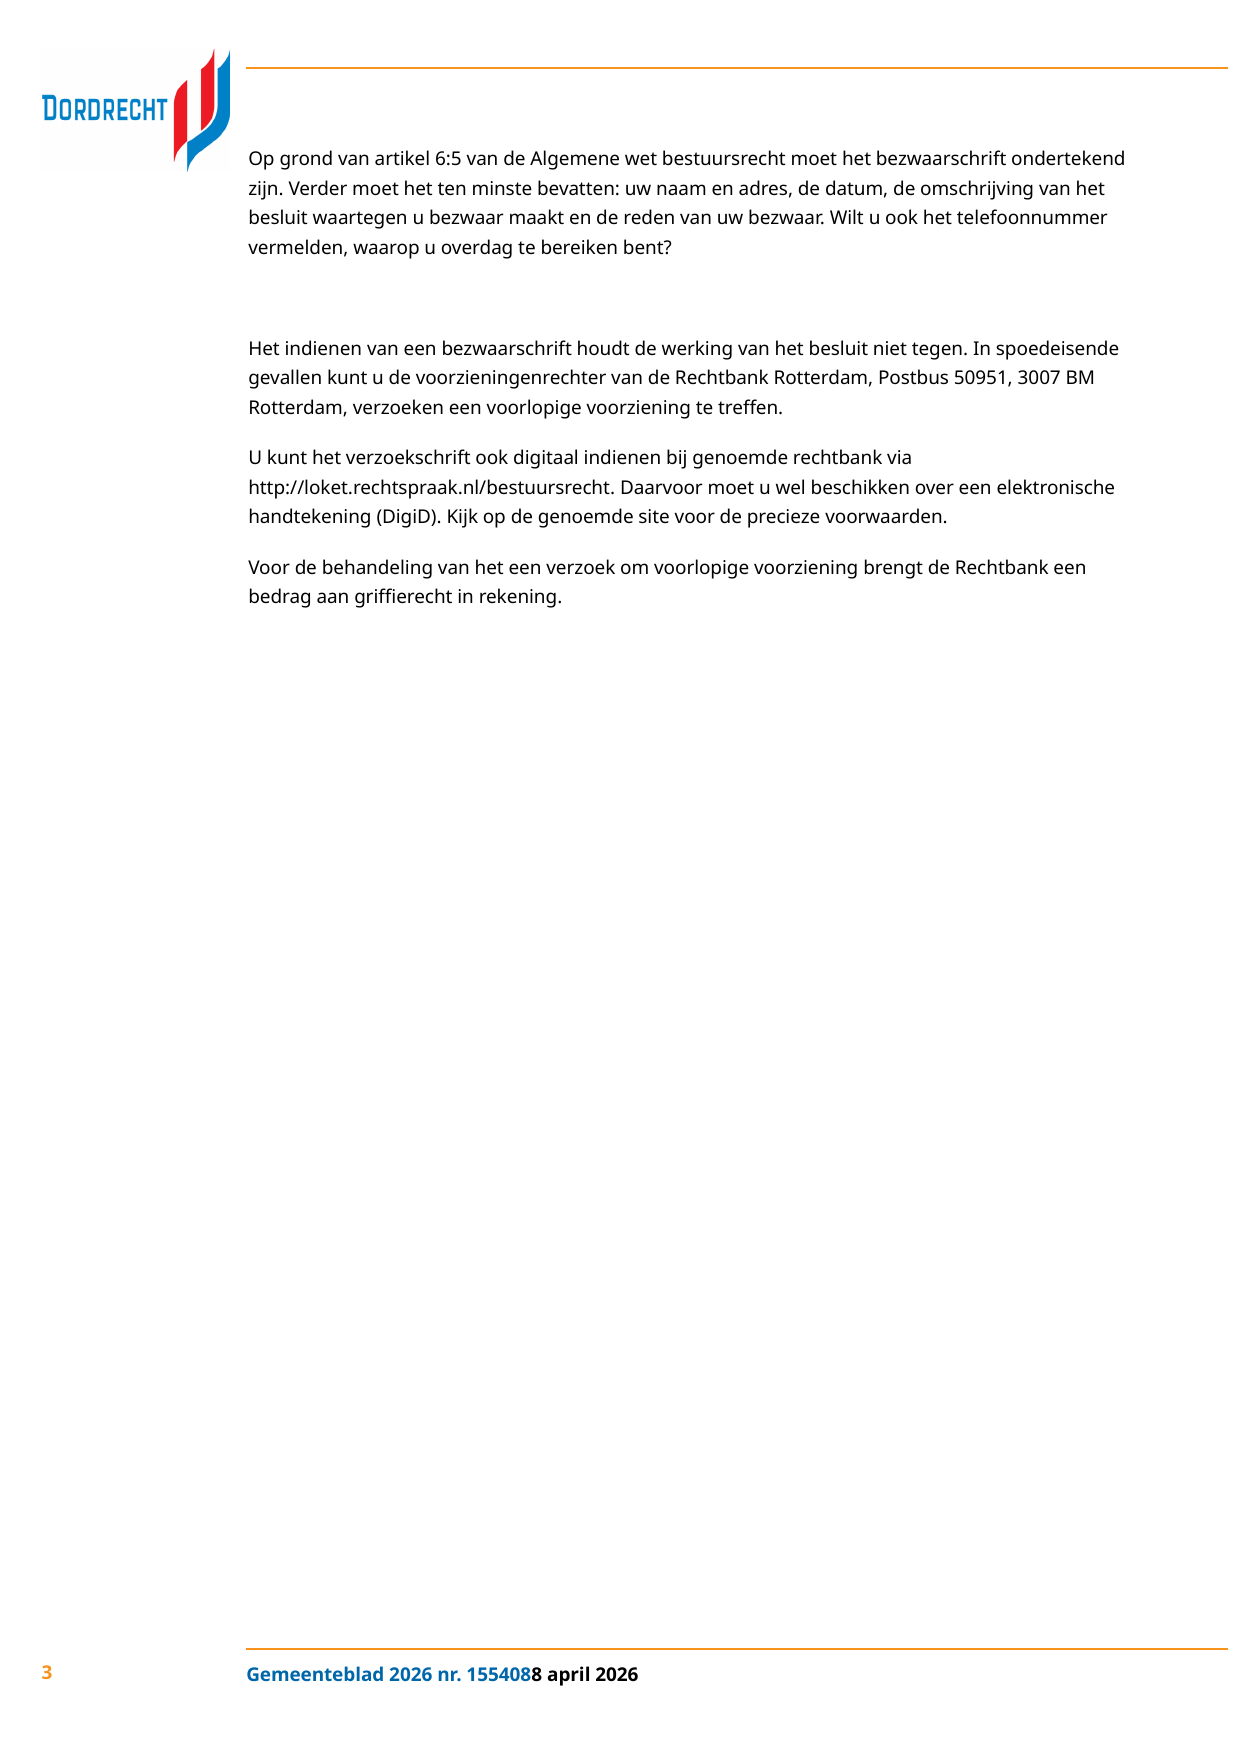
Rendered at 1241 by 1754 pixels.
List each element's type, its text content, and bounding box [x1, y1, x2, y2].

picture [41, 47, 231, 172]
text U kunt het verzoekschrift ook digitaal indienen bij genoemde rechtbank via http://loket.rechtspraak.nl/bestuursrecht. Daarvoor moet u wel beschikken over een elektronische handtekening (DigiD). Kijk op de genoemde site voor de precieze voorwaarden. [248, 444, 1152, 529]
text Op grond van artikel 6:5 van de Algemene wet bestuursrecht moet het bezwaarschrift ondertekend zijn. Verder moet het ten minste bevatten: uw naam en adres, de datum, de omschrijving van het besluit waartegen u bezwaar maakt en de reden van uw bezwaar. Wilt u ook het telefoonnummer vermelden, waarop u overdag te bereiken bent? [248, 145, 1152, 260]
text Het indienen van een bezwaarschrift houdt de werking van het besluit niet tegen. In spoedeisende gevallen kunt u de voorzieningenrechter van de Rechtbank Rotterdam, Postbus 50951, 3007 BM Rotterdam, verzoeken een voorlopige voorziening te treffen. [248, 335, 1152, 420]
text Voor de behandeling van het een verzoek om voorlopige voorziening brengt de Rechtbank een bedrag aan griffierecht in rekening. [248, 554, 1152, 609]
